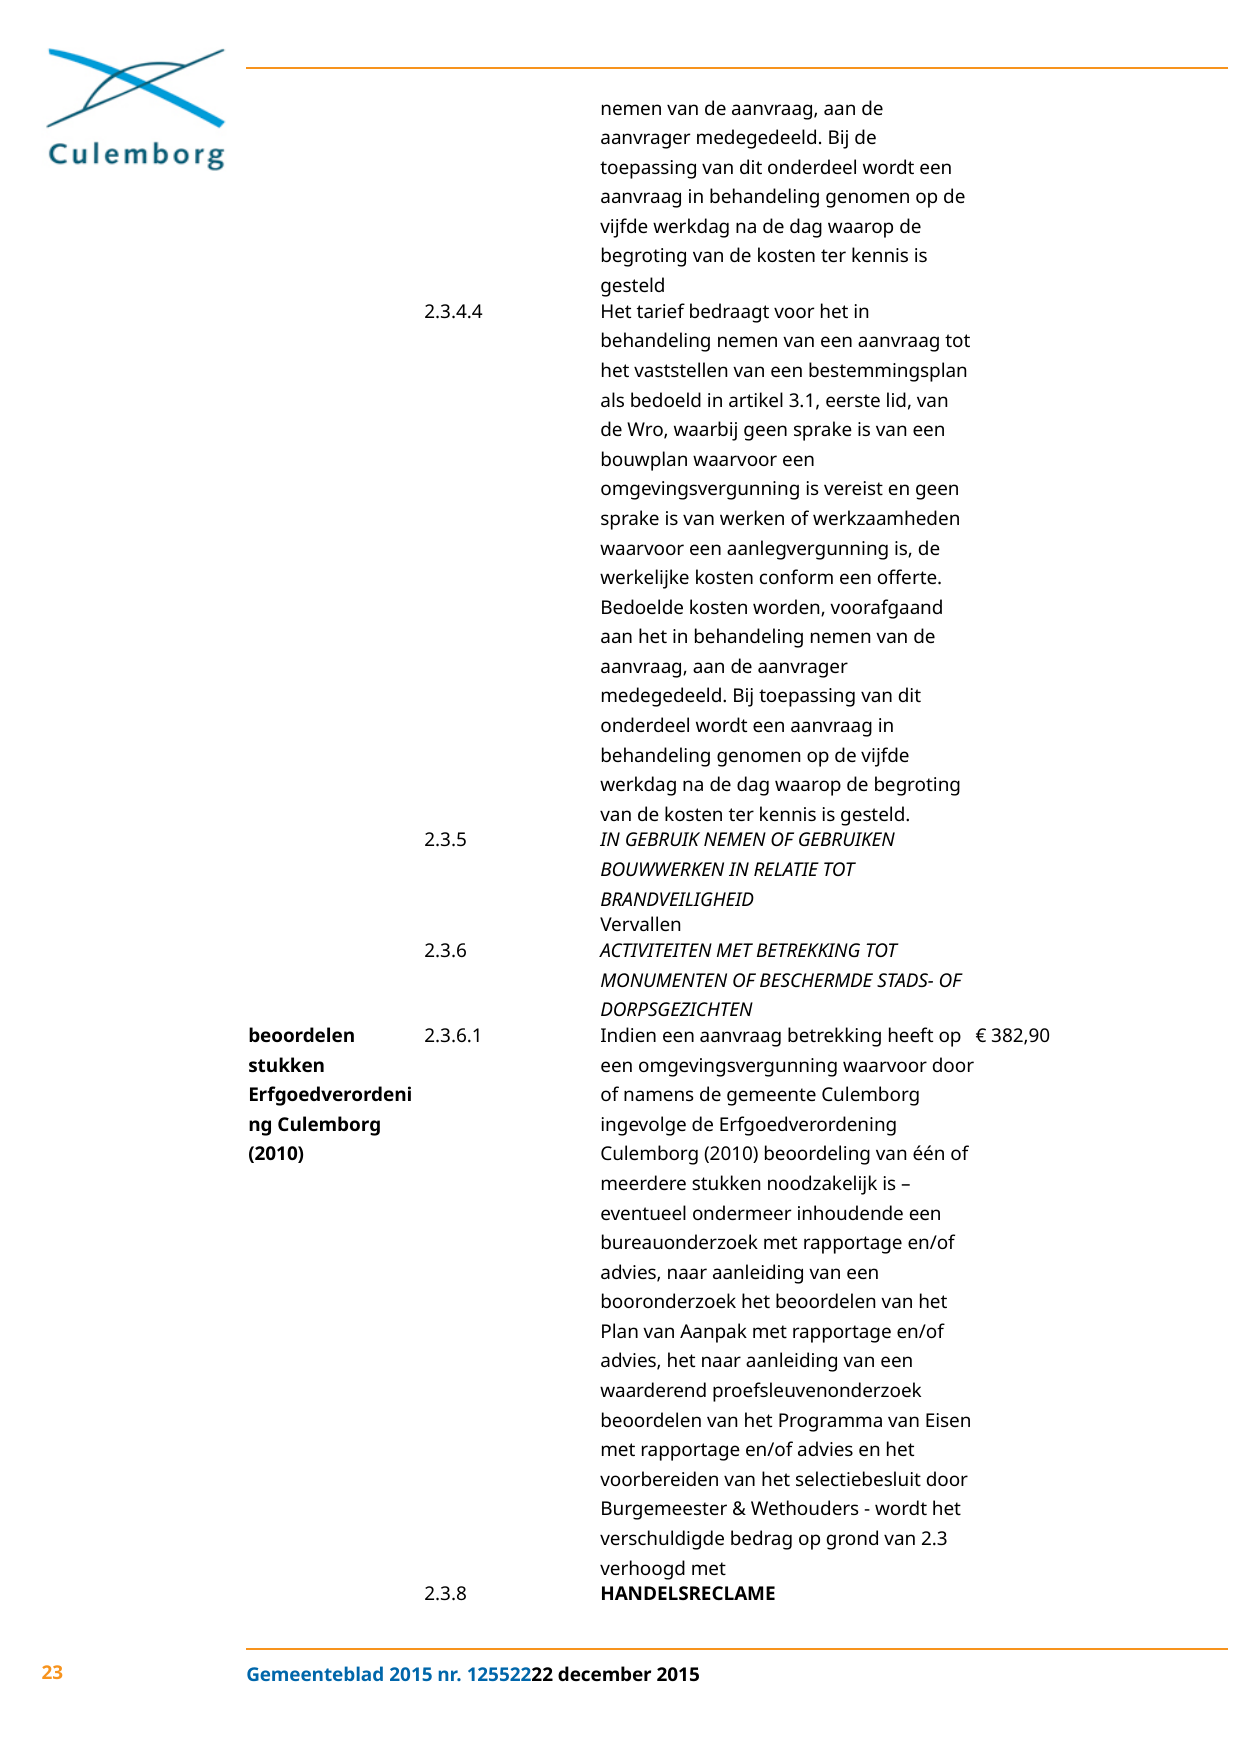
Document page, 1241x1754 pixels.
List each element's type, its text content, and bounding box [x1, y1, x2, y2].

table_cell 2.3.8 [424, 1580, 600, 1606]
table_cell ACTIVITEITEN MET BETREKKING TOT MONUMENTEN OF BESCHERMDE STADS- OF DORPSGEZICHTEN [600, 937, 975, 1022]
table_cell € 382,90 [975, 1022, 1152, 1580]
table_cell 2.3.6.1 [424, 1022, 600, 1580]
table_cell [248, 827, 424, 912]
table_cell [975, 827, 1152, 912]
table_cell 2.3.5 [424, 827, 600, 912]
table_cell Indien een aanvraag betrekking heeft op een omgevingsvergunning waarvoor door of namens de gemeente Culemborg ingevolge de Erfgoedverordening Culemborg (2010) beoordeling van één of meerdere stukken noodzakelijk is – eventueel ondermeer inhoudende een bureauonderzoek met rapportage en/of advies, naar aanleiding van een booronderzoek het beoordelen van het Plan van Aanpak met rapportage en/of advies, het naar aanleiding van een waarderend proefsleuvenonderzoek beoordelen van het Programma van Eisen met rapportage en/of advies en het voorbereiden van het selectiebesluit door Burgemeester & Wethouders - wordt het verschuldigde bedrag op grond van 2.3 verhoogd met [600, 1022, 975, 1580]
table_cell [975, 1580, 1152, 1606]
table_cell Vervallen [600, 912, 975, 937]
table_cell [248, 95, 424, 298]
table_cell [248, 912, 424, 937]
picture [41, 47, 231, 172]
table_cell 2.3.6 [424, 937, 600, 1022]
table_cell [248, 1580, 424, 1606]
table_cell HANDELSRECLAME [600, 1580, 975, 1606]
table_cell 2.3.4.4 [424, 298, 600, 827]
table_cell [975, 937, 1152, 1022]
table_cell beoordelen stukken Erfgoedverordening Culemborg (2010) [248, 1022, 424, 1580]
table_cell IN GEBRUIK NEMEN OF GEBRUIKEN BOUWWERKEN IN RELATIE TOT BRANDVEILIGHEID [600, 827, 975, 912]
table_cell [424, 95, 600, 298]
table_cell [975, 298, 1152, 827]
table_cell [975, 95, 1152, 298]
table_cell nemen van de aanvraag, aan de aanvrager medegedeeld. Bij de toepassing van dit onderdeel wordt een aanvraag in behandeling genomen op de vijfde werkdag na de dag waarop de begroting van de kosten ter kennis is gesteld [600, 95, 975, 298]
table_cell [248, 937, 424, 1022]
table_cell Het tarief bedraagt voor het in behandeling nemen van een aanvraag tot het vaststellen van een bestemmingsplan als bedoeld in artikel 3.1, eerste lid, van de Wro, waarbij geen sprake is van een bouwplan waarvoor een omgevingsvergunning is vereist en geen sprake is van werken of werkzaamheden waarvoor een aanlegvergunning is, de werkelijke kosten conform een offerte. Bedoelde kosten worden, voorafgaand aan het in behandeling nemen van de aanvraag, aan de aanvrager medegedeeld. Bij toepassing van dit onderdeel wordt een aanvraag in behandeling genomen op de vijfde werkdag na de dag waarop de begroting van de kosten ter kennis is gesteld. [600, 298, 975, 827]
table_cell [424, 912, 600, 937]
table_cell [248, 298, 424, 827]
table_cell [975, 912, 1152, 937]
